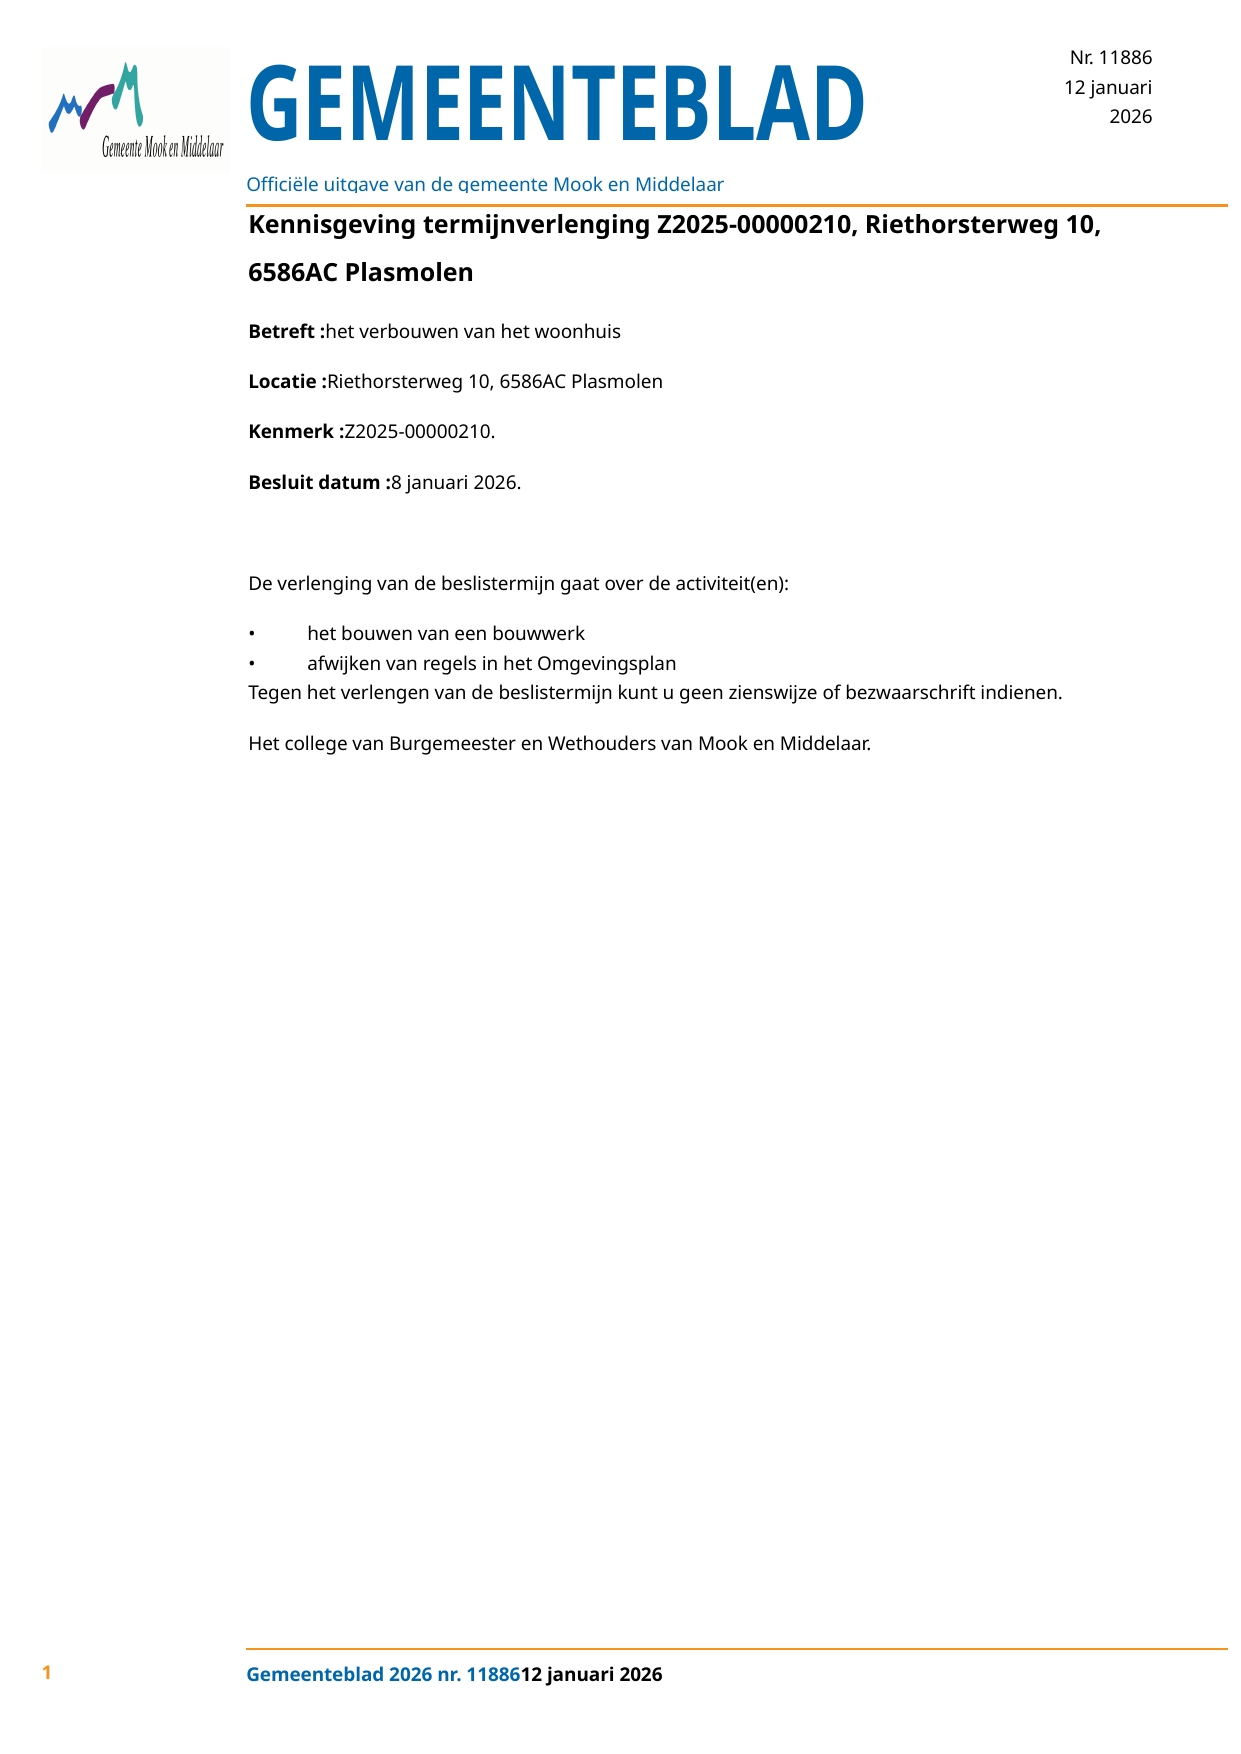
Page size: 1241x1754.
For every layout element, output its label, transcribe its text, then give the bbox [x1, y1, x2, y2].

list het bouwen van een bouwwerk [248, 620, 1152, 646]
picture [41, 47, 231, 172]
text Kennisgeving termijnverlenging Z2025-00000210, Riethorsterweg 10, 6586AC Plasmolen [248, 207, 1152, 288]
text De verlenging van de beslistermijn gaat over de activiteit(en): [248, 570, 1152, 596]
text Locatie :Riethorsterweg 10, 6586AC Plasmolen [248, 368, 1152, 394]
text Tegen het verlengen van de beslistermijn kunt u geen zienswijze of bezwaarschrift indienen. [248, 679, 1152, 705]
text Het college van Burgemeester en Wethouders van Mook en Middelaar. [248, 730, 1152, 756]
text Besluit datum :8 januari 2026. [248, 469, 1152, 495]
text Betreft :het verbouwen van het woonhuis [248, 318, 1152, 344]
list afwijken van regels in het Omgevingsplan [248, 650, 1152, 676]
text Kenmerk :Z2025-00000210. [248, 419, 1152, 444]
